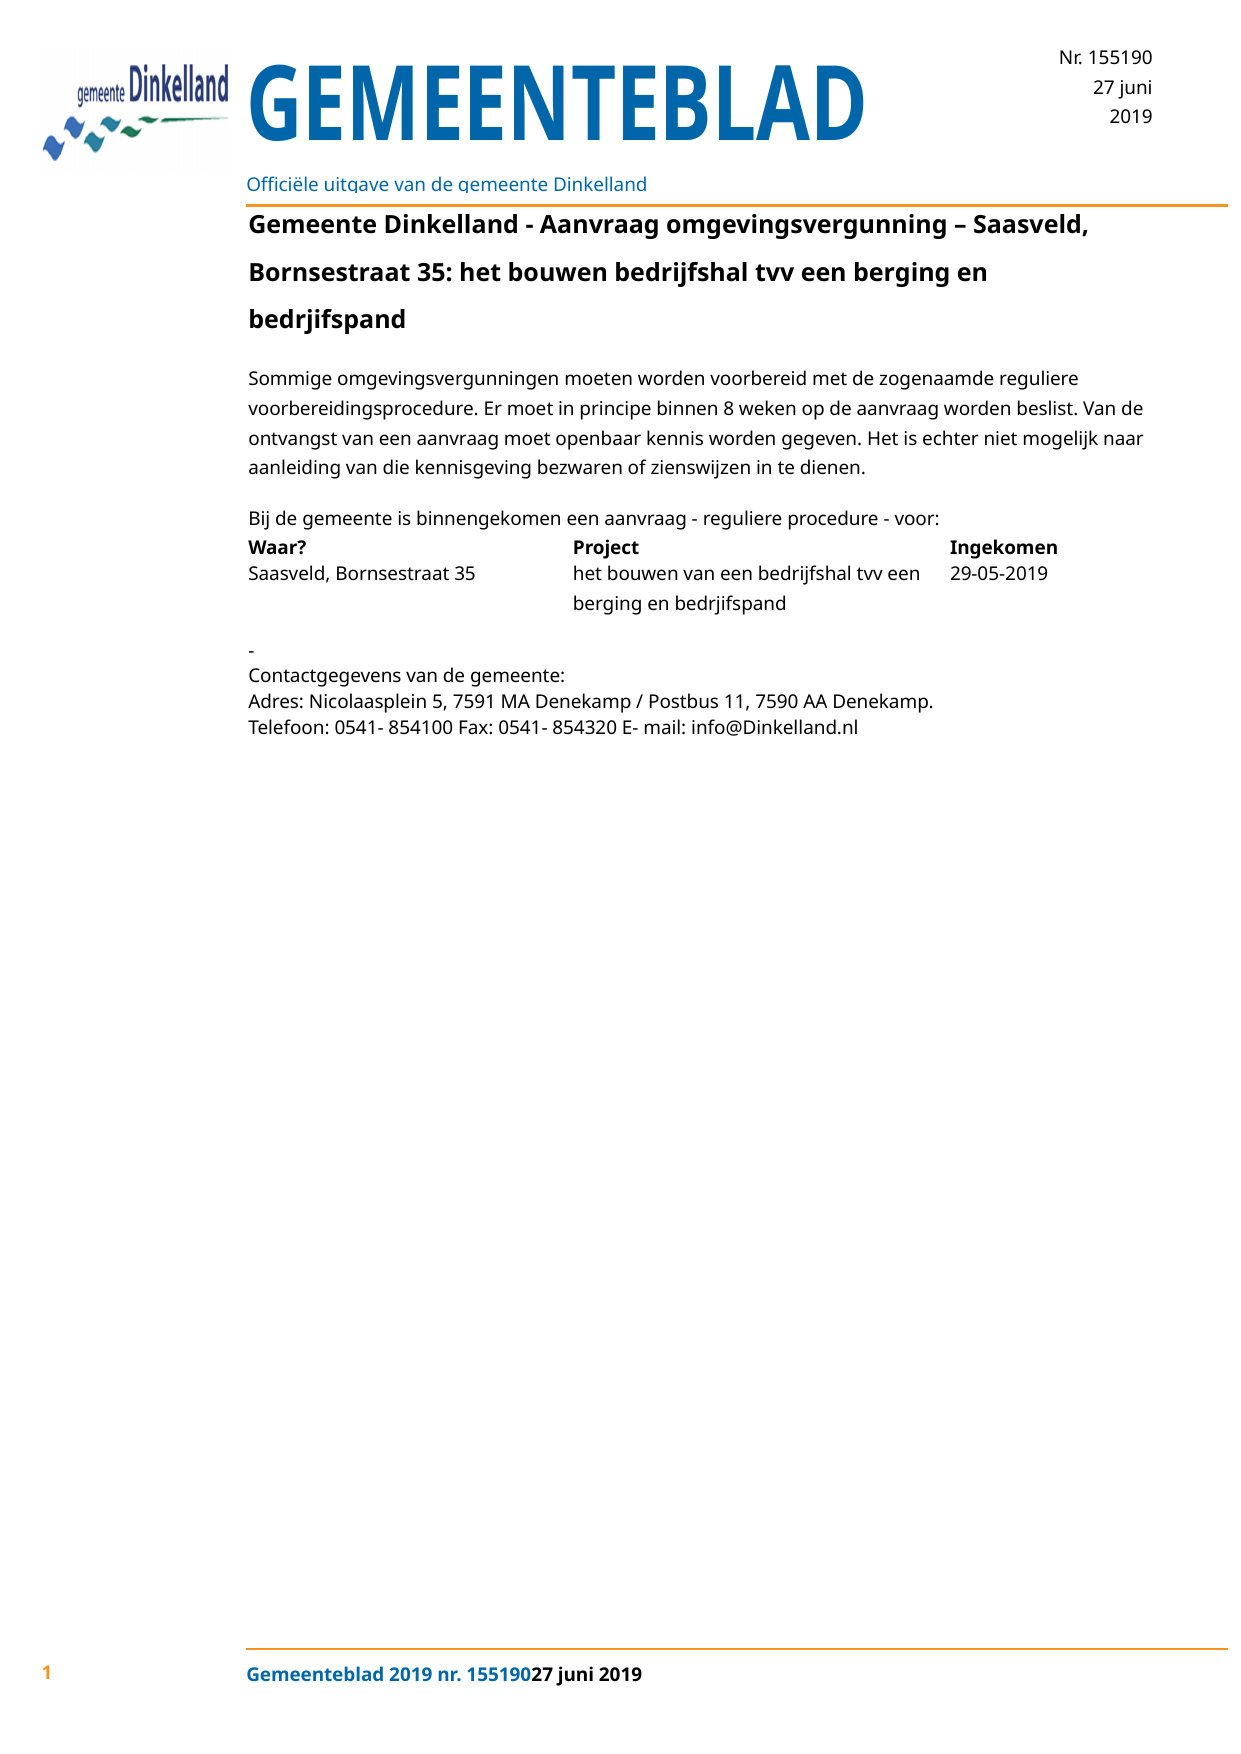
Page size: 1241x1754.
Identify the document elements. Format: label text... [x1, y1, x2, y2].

picture [41, 47, 231, 172]
table_header Waar? [248, 534, 573, 560]
table_cell het bouwen van een bedrijfshal tvv een berging en bedrjifspand [573, 560, 950, 615]
text Contactgegevens van de gemeente: [248, 663, 1152, 688]
text Adres: Nicolaasplein 5, 7591 MA Denekamp / Postbus 11, 7590 AA Denekamp. [248, 688, 1152, 714]
table_header Ingekomen [950, 534, 1152, 560]
text Bij de gemeente is binnengekomen een aanvraag - reguliere procedure - voor: [248, 505, 1152, 530]
table_cell 29-05-2019 [950, 560, 1152, 615]
table_header Project [573, 534, 950, 560]
table_cell Saasveld, Bornsestraat 35 [248, 560, 573, 615]
text Gemeente Dinkelland - Aanvraag omgevingsvergunning – Saasveld, Bornsestraat 35: het bouwen bedrijfshal tvv een berging en bedrjifspand [248, 207, 1152, 336]
text Sommige omgevingsvergunningen moeten worden voorbereid met de zogenaamde reguliere voorbereidingsprocedure. Er moet in principe binnen 8 weken op de aanvraag worden beslist. Van de ontvangst van een aanvraag moet openbaar kennis worden gegeven. Het is echter niet mogelijk naar aanleiding van die kennisgeving bezwaren of zienswijzen in te dienen. [248, 366, 1152, 480]
text - [248, 637, 1152, 663]
text Telefoon: 0541- 854100 Fax: 0541- 854320 E- mail: info@Dinkelland.nl [248, 714, 1152, 740]
